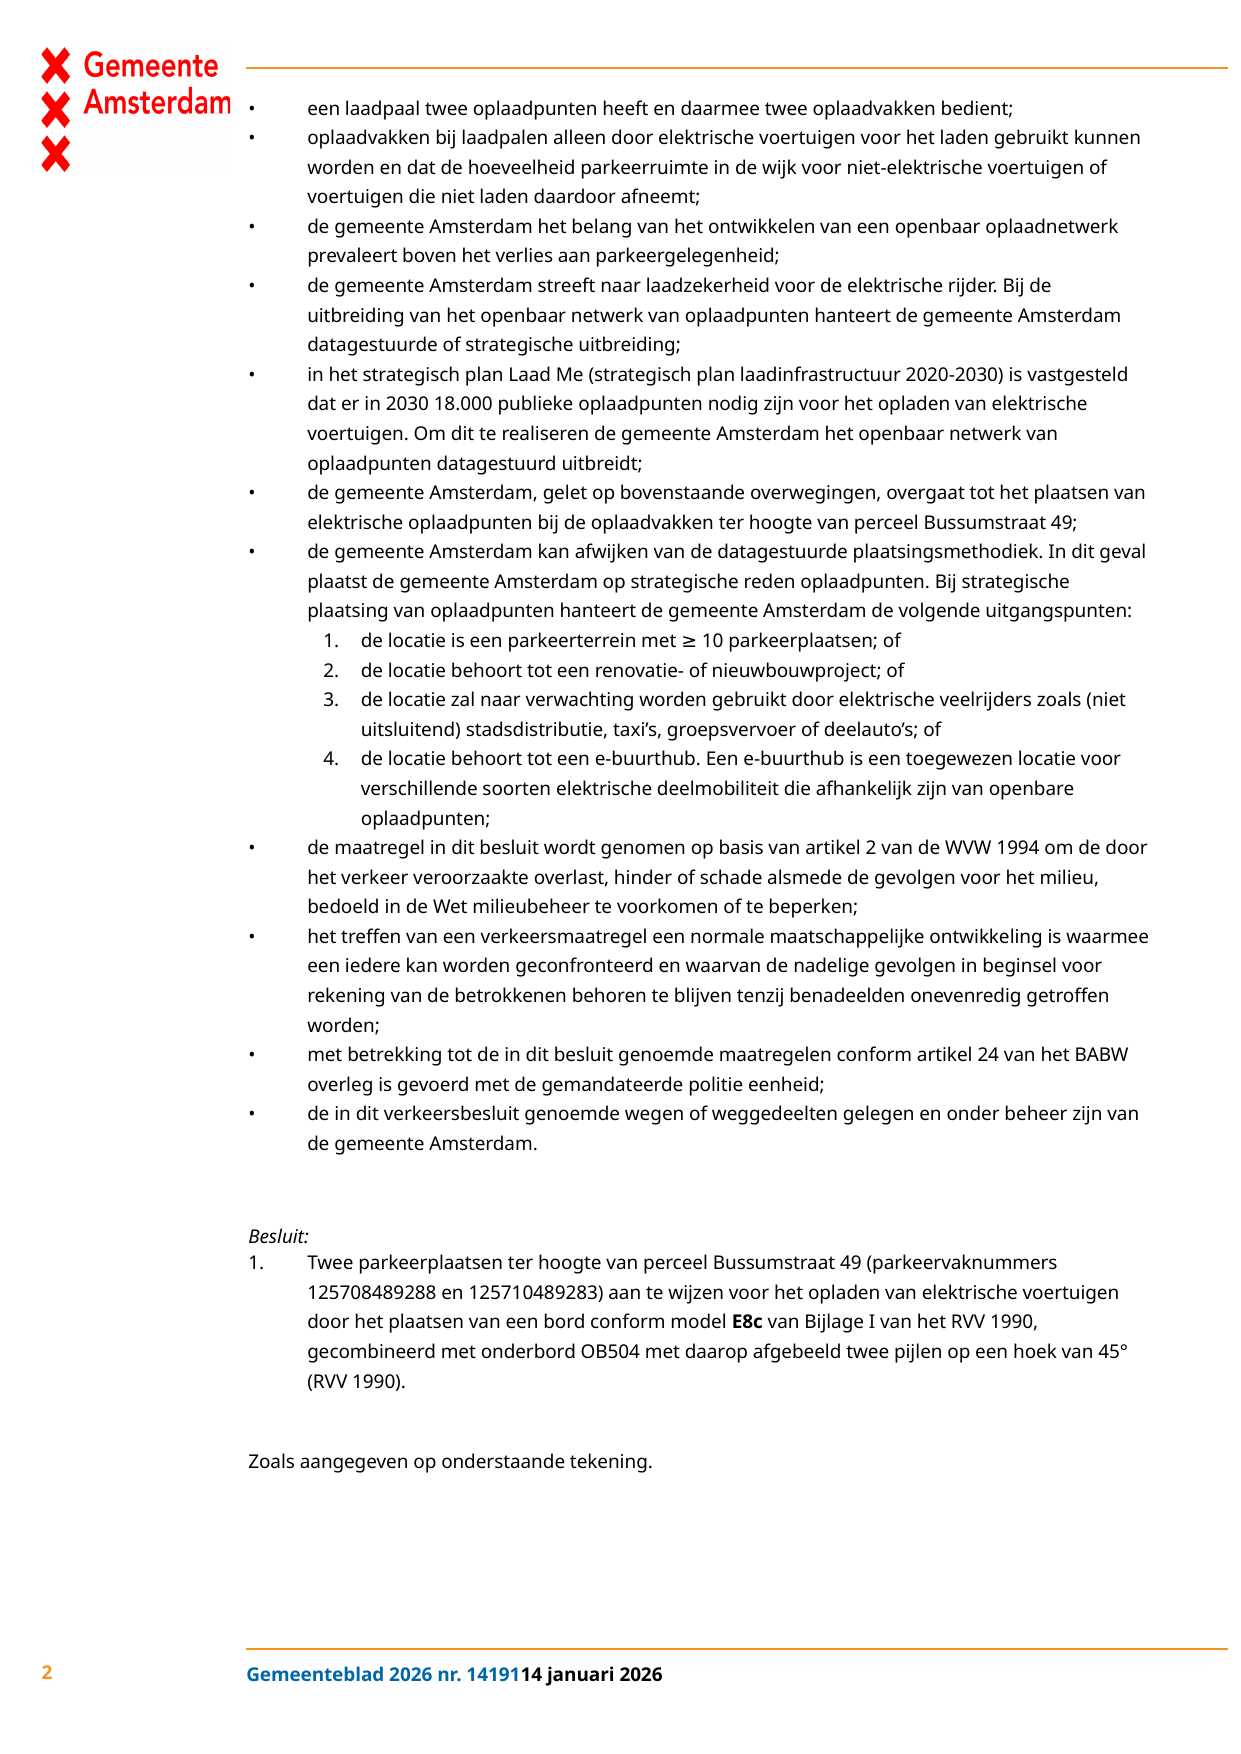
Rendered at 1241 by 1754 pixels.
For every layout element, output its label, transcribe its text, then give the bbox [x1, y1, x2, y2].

list Twee parkeerplaatsen ter hoogte van perceel Bussumstraat 49 (parkeervaknummers 125708489288 en 125710489283) aan te wijzen voor het opladen van elektrische voertuigen door het plaatsen van een bord conform model E8c van Bijlage I van het RVV 1990, gecombineerd met onderbord OB504 met daarop afgebeeld twee pijlen op een hoek van 45° (RVV 1990). [248, 1249, 1152, 1393]
picture [41, 47, 231, 172]
list de locatie zal naar verwachting worden gebruikt door elektrische veelrijders zoals (niet uitsluitend) stadsdistributie, taxi’s, groepsvervoer of deelauto’s; of [323, 686, 1152, 742]
list een laadpaal twee oplaadpunten heeft en daarmee twee oplaadvakken bedient; [248, 95, 1152, 121]
list de locatie is een parkeerterrein met ≥ 10 parkeerplaatsen; of [323, 627, 1152, 653]
list de gemeente Amsterdam streeft naar laadzekerheid voor de elektrische rijder. Bij de uitbreiding van het openbaar netwerk van oplaadpunten hanteert de gemeente Amsterdam datagestuurde of strategische uitbreiding; [248, 272, 1152, 357]
list de in dit verkeersbesluit genoemde wegen of weggedeelten gelegen en onder beheer zijn van de gemeente Amsterdam. [248, 1101, 1152, 1156]
list het treffen van een verkeersmaatregel een normale maatschappelijke ontwikkeling is waarmee een iedere kan worden geconfronteerd en waarvan de nadelige gevolgen in beginsel voor rekening van de betrokkenen behoren te blijven tenzij benadeelden onevenredig getroffen worden; [248, 923, 1152, 1038]
text Zoals aangegeven op onderstaande tekening. [248, 1448, 1152, 1473]
list met betrekking tot de in dit besluit genoemde maatregelen conform artikel 24 van het BABW overleg is gevoerd met de gemandateerde politie eenheid; [248, 1041, 1152, 1097]
text Besluit: [248, 1224, 1152, 1249]
list de maatregel in dit besluit wordt genomen op basis van artikel 2 van de WVW 1994 om de door het verkeer veroorzaakte overlast, hinder of schade alsmede de gevolgen voor het milieu, bedoeld in de Wet milieubeheer te voorkomen of te beperken; [248, 834, 1152, 919]
list de gemeente Amsterdam kan afwijken van de datagestuurde plaatsingsmethodiek. In dit geval plaatst de gemeente Amsterdam op strategische reden oplaadpunten. Bij strategische plaatsing van oplaadpunten hanteert de gemeente Amsterdam de volgende uitgangspunten: [248, 538, 1152, 623]
list de gemeente Amsterdam, gelet op bovenstaande overwegingen, overgaat tot het plaatsen van elektrische oplaadpunten bij de oplaadvakken ter hoogte van perceel Bussumstraat 49; [248, 479, 1152, 535]
list in het strategisch plan Laad Me (strategisch plan laadinfrastructuur 2020-2030) is vastgesteld dat er in 2030 18.000 publieke oplaadpunten nodig zijn voor het opladen van elektrische voertuigen. Om dit te realiseren de gemeente Amsterdam het openbaar netwerk van oplaadpunten datagestuurd uitbreidt; [248, 361, 1152, 476]
list de gemeente Amsterdam het belang van het ontwikkelen van een openbaar oplaadnetwerk prevaleert boven het verlies aan parkeergelegenheid; [248, 213, 1152, 268]
list de locatie behoort tot een renovatie- of nieuwbouwproject; of [323, 657, 1152, 683]
list de locatie behoort tot een e-buurthub. Een e-buurthub is een toegewezen locatie voor verschillende soorten elektrische deelmobiliteit die afhankelijk zijn van openbare oplaadpunten; [323, 746, 1152, 831]
list oplaadvakken bij laadpalen alleen door elektrische voertuigen voor het laden gebruikt kunnen worden en dat de hoeveelheid parkeerruimte in de wijk voor niet-elektrische voertuigen of voertuigen die niet laden daardoor afneemt; [248, 124, 1152, 209]
